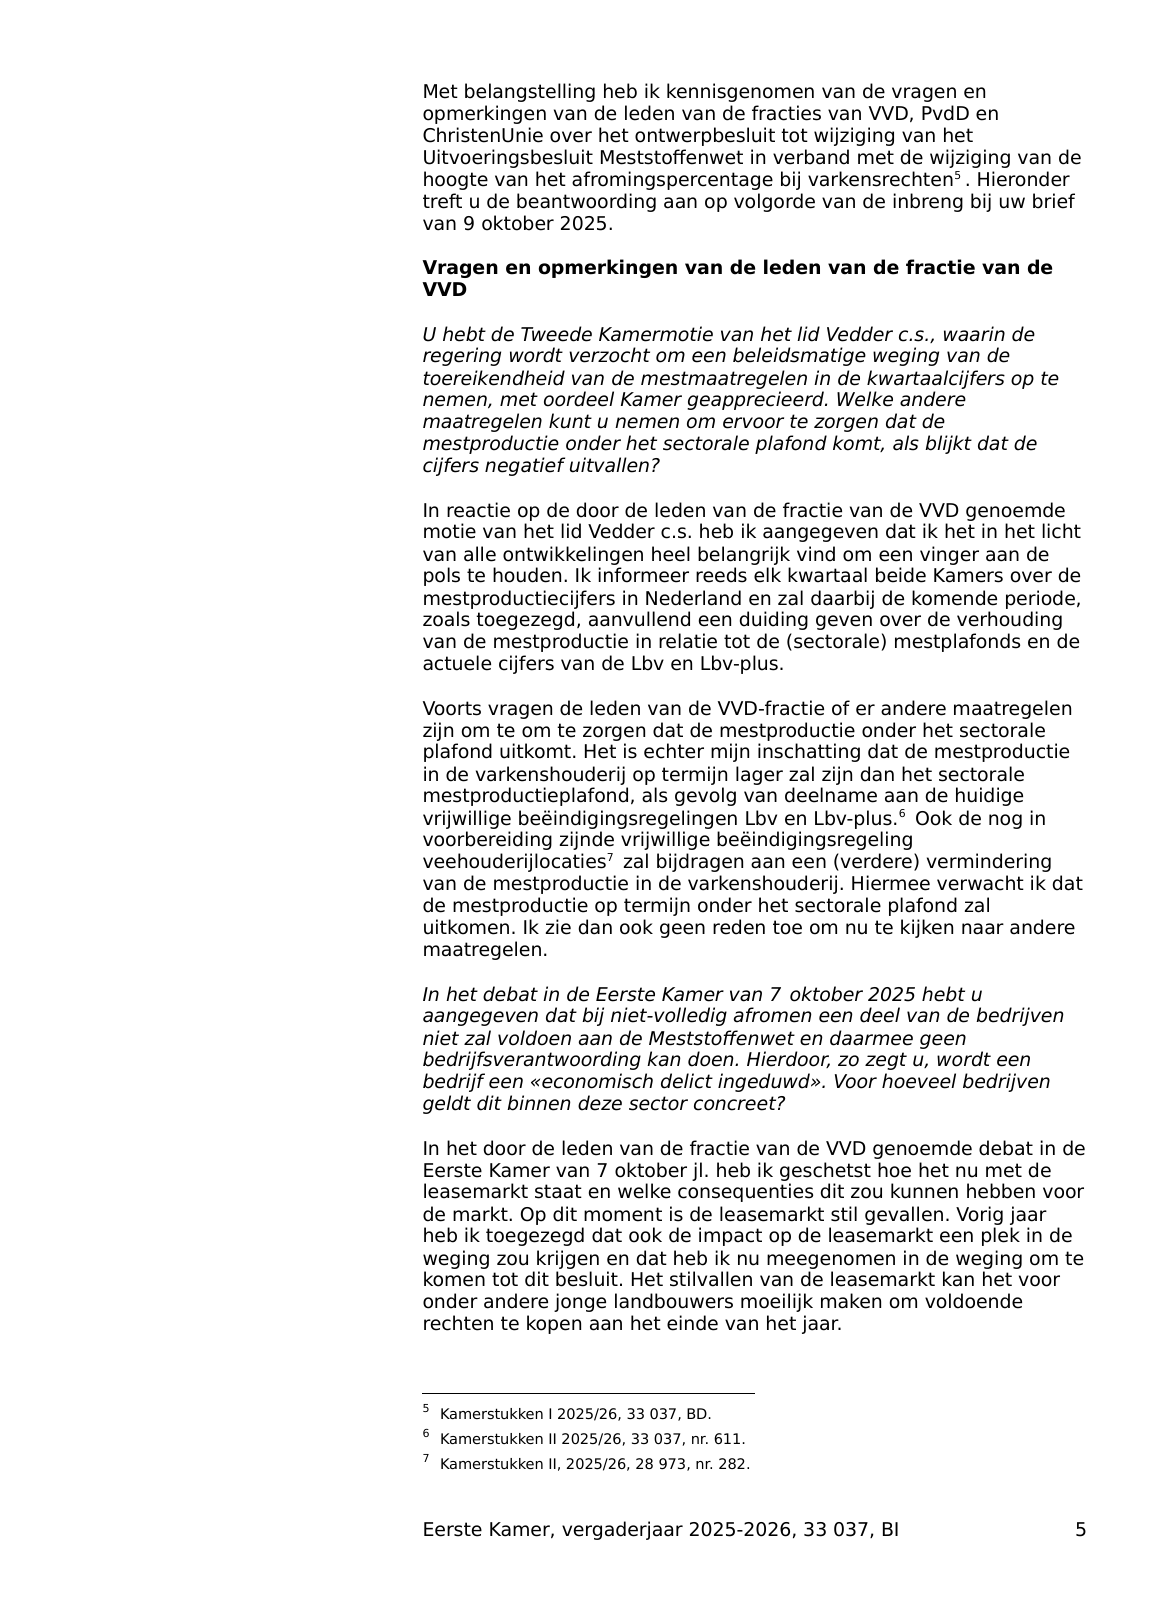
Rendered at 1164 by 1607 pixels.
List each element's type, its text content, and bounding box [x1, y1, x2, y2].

text In het door de leden van de fractie van de VVD genoemde debat in de Eerste Kamer van 7 oktober jl. heb ik geschetst hoe het nu met de leasemarkt staat en welke consequenties dit zou kunnen hebben voor de markt. Op dit moment is de leasemarkt stil gevallen. Vorig jaar heb ik toegezegd dat ook de impact op de leasemarkt een plek in de weging zou krijgen en dat heb ik nu meegenomen in de weging om te komen tot dit besluit. Het stilvallen van de leasemarkt kan het voor onder andere jonge landbouwers moeilijk maken om voldoende rechten te kopen aan het einde van het jaar. [422, 1137, 1087, 1335]
text Met belangstelling heb ik kennisgenomen van de vragen en opmerkingen van de leden van de fracties van VVD, PvdD en ChristenUnie over het ontwerpbesluit tot wijziging van het Uitvoeringsbesluit Meststoffenwet in verband met de wijziging van de hoogte van het afromingspercentage bij varkensrechten. Hieronder treft u de beantwoording aan op volgorde van de inbreng bij uw brief van 9 oktober 2025. [422, 81, 1087, 235]
text U hebt de Tweede Kamermotie van het lid Vedder c.s., waarin de regering wordt verzocht om een beleidsmatige weging van de toereikendheid van de mestmaatregelen in de kwartaalcijfers op te nemen, met oordeel Kamer geapprecieerd. Welke andere maatregelen kunt u nemen om ervoor te zorgen dat de mestproductie onder het sectorale plafond komt, als blijkt dat de cijfers negatief uitvallen? [422, 323, 1087, 477]
text Kamerstukken I 2025/26, 33 037, BD. [422, 1402, 1087, 1424]
text Kamerstukken II, 2025/26, 28 973, nr. 282. [422, 1452, 1087, 1474]
text In het debat in de Eerste Kamer van 7 oktober 2025 hebt u aangegeven dat bij niet-volledig afromen een deel van de bedrijven niet zal voldoen aan de Meststoffenwet en daarmee geen bedrijfsverantwoording kan doen. Hierdoor, zo zegt u, wordt een bedrijf een «economisch delict ingeduwd». Voor hoeveel bedrijven geldt dit binnen deze sector concreet? [422, 983, 1087, 1115]
text Voorts vragen de leden van de VVD-fractie of er andere maatregelen zijn om te om te zorgen dat de mestproductie onder het sectorale plafond uitkomt. Het is echter mijn inschatting dat de mestproductie in de varkenshouderij op termijn lager zal zijn dan het sectorale mestproductieplafond, als gevolg van deelname aan de huidige vrijwillige beëindigingsregelingen Lbv en Lbv-plus. Ook de nog in voorbereiding zijnde vrijwillige beëindigingsregeling veehouderijlocaties zal bijdragen aan een (verdere) vermindering van de mestproductie in de varkenshouderij. Hiermee verwacht ik dat de mestproductie op termijn onder het sectorale plafond zal uitkomen. Ik zie dan ook geen reden toe om nu te kijken naar andere maatregelen. [422, 697, 1087, 961]
text In reactie op de door de leden van de fractie van de VVD genoemde motie van het lid Vedder c.s. heb ik aangegeven dat ik het in het licht van alle ontwikkelingen heel belangrijk vind om een vinger aan de pols te houden. Ik informeer reeds elk kwartaal beide Kamers over de mestproductiecijfers in Nederland en zal daarbij de komende periode, zoals toegezegd, aanvullend een duiding geven over de verhouding van de mestproductie in relatie tot de (sectorale) mestplafonds en de actuele cijfers van de Lbv en Lbv-plus. [422, 499, 1087, 675]
subtitle Vragen en opmerkingen van de leden van de fractie van de VVD [422, 257, 1087, 301]
text Kamerstukken II 2025/26, 33 037, nr. 611. [422, 1427, 1087, 1449]
